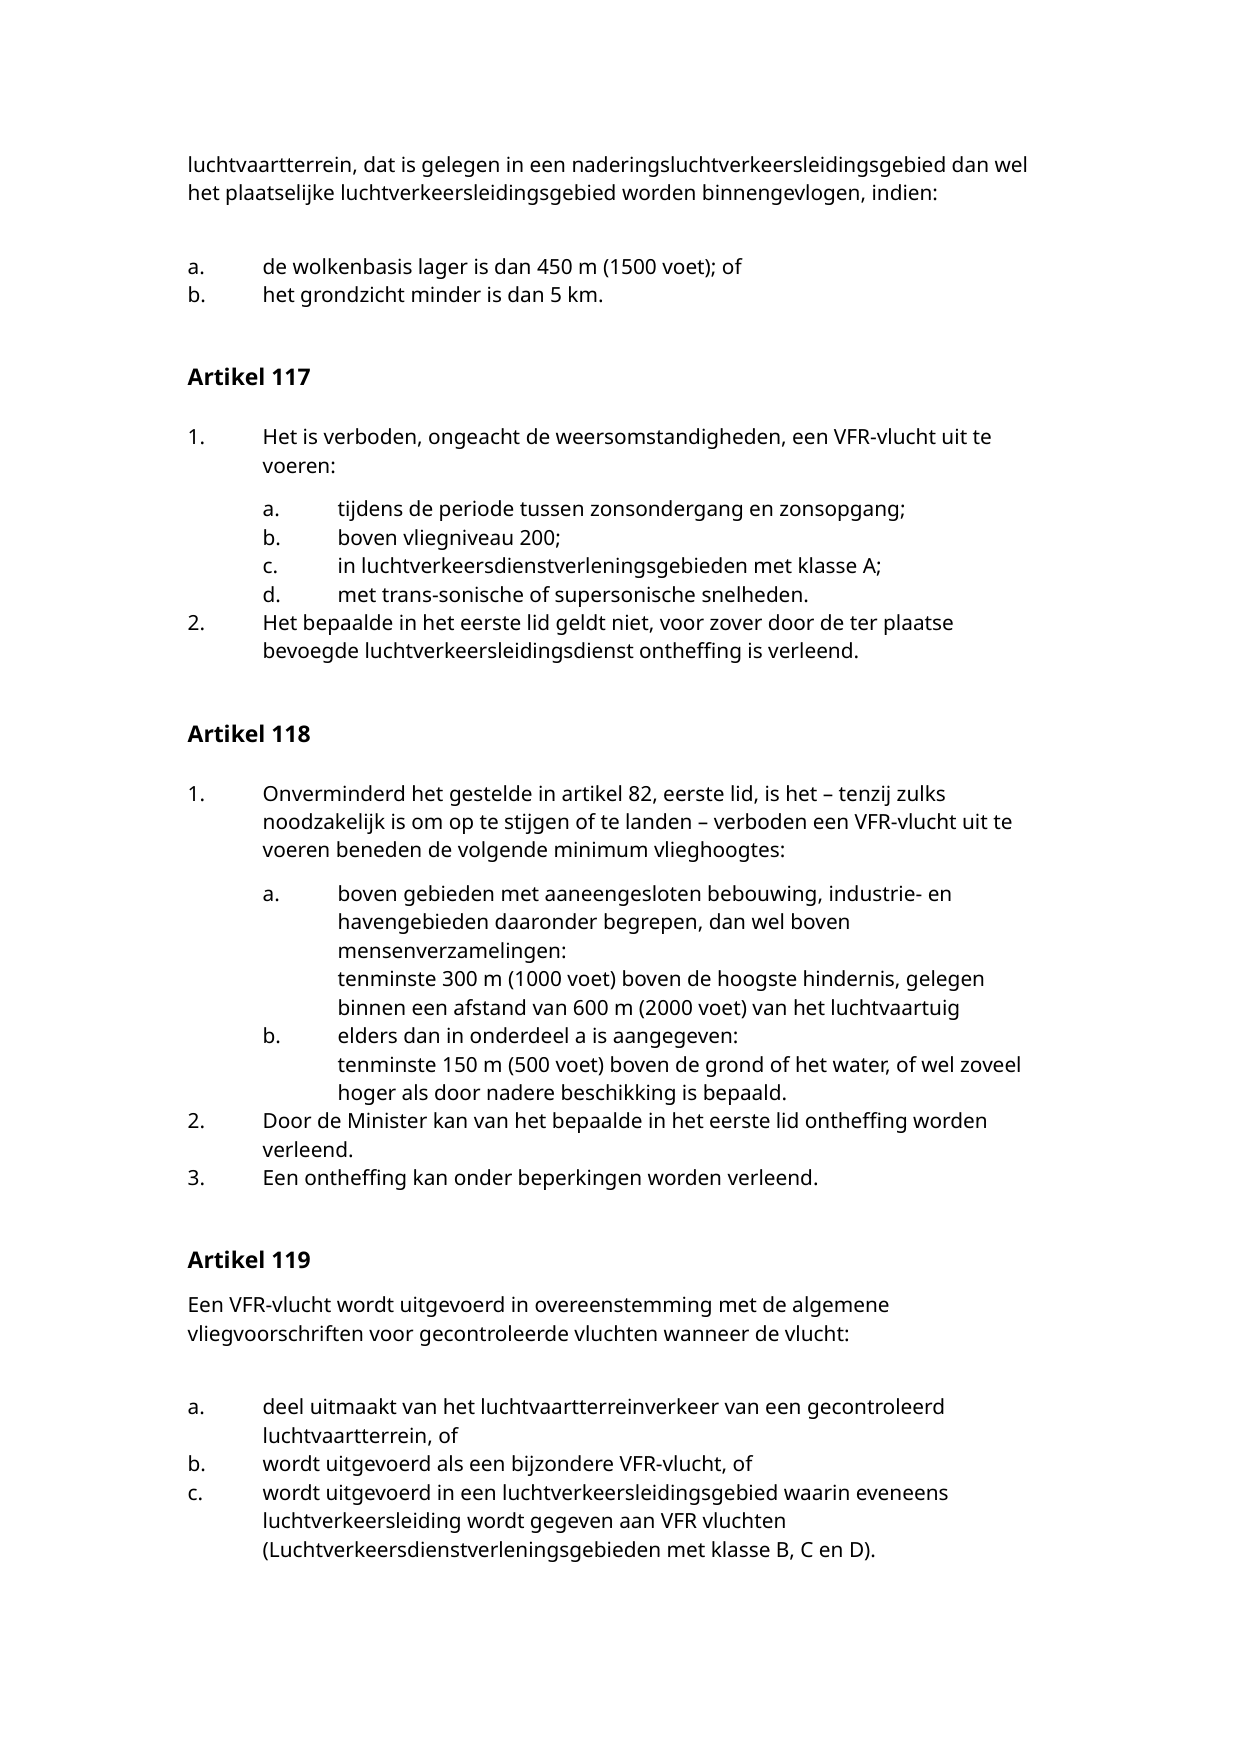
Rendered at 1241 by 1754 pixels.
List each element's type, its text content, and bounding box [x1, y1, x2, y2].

text luchtvaartterrein, dat is gelegen in een naderingsluchtverkeersleidingsgebied dan wel het plaatselijke luchtverkeersleidingsgebied worden binnengevlogen, indien: [187, 150, 1053, 207]
text Een VFR-vlucht wordt uitgevoerd in overeenstemming met de algemene vliegvoorschriften voor gecontroleerde vluchten wanneer de vlucht: [187, 1291, 1053, 1347]
list Onverminderd het gestelde in artikel 82, eerste lid, is het – tenzij zulks noodzakelijk is om op te stijgen of te landen – verboden een VFR-vlucht uit te voeren beneden de volgende minimum vlieghoogtes: [187, 779, 1053, 864]
list deel uitmaakt van het luchtvaartterreinverkeer van een gecontroleerd luchtvaartterrein, of [187, 1392, 1053, 1449]
list boven gebieden met aaneengesloten bebouwing, industrie- en havengebieden daaronder begrepen, dan wel boven mensenverzamelingen: [262, 879, 1053, 964]
subtitle Artikel 119 [187, 1244, 1053, 1276]
list Het bepaalde in het eerste lid geldt niet, voor zover door de ter plaatse bevoegde luchtverkeersleidingsdienst ontheffing is verleend. [187, 608, 1053, 665]
list met trans-sonische of supersonische snelheden. [262, 580, 1053, 608]
list tenminste 300 m (1000 voet) boven de hoogste hindernis, gelegen binnen een afstand van 600 m (2000 voet) van het luchtvaartuig [262, 964, 1053, 1021]
subtitle Artikel 117 [187, 361, 1053, 392]
list tijdens de periode tussen zonsondergang en zonsopgang; [262, 494, 1053, 523]
list boven vliegniveau 200; [262, 523, 1053, 551]
list Een ontheffing kan onder beperkingen worden verleend. [187, 1163, 1053, 1192]
list wordt uitgevoerd in een luchtverkeersleidingsgebied waarin eveneens luchtverkeersleiding wordt gegeven aan VFR vluchten (Luchtverkeersdienstverleningsgebieden met klasse B, C en D). [187, 1478, 1053, 1563]
list elders dan in onderdeel a is aangegeven: [262, 1021, 1053, 1050]
list wordt uitgevoerd als een bijzondere VFR-vlucht, of [187, 1449, 1053, 1478]
list Het is verboden, ongeacht de weersomstandigheden, een VFR-vlucht uit te voeren: [187, 422, 1053, 479]
list de wolkenbasis lager is dan 450 m (1500 voet); of [187, 252, 1053, 280]
list het grondzicht minder is dan 5 km. [187, 280, 1053, 309]
list tenminste 150 m (500 voet) boven de grond of het water, of wel zoveel hoger als door nadere beschikking is bepaald. [262, 1050, 1053, 1107]
list in luchtverkeersdienstverleningsgebieden met klasse A; [262, 551, 1053, 580]
subtitle Artikel 118 [187, 717, 1053, 749]
list Door de Minister kan van het bepaalde in het eerste lid ontheffing worden verleend. [187, 1107, 1053, 1163]
